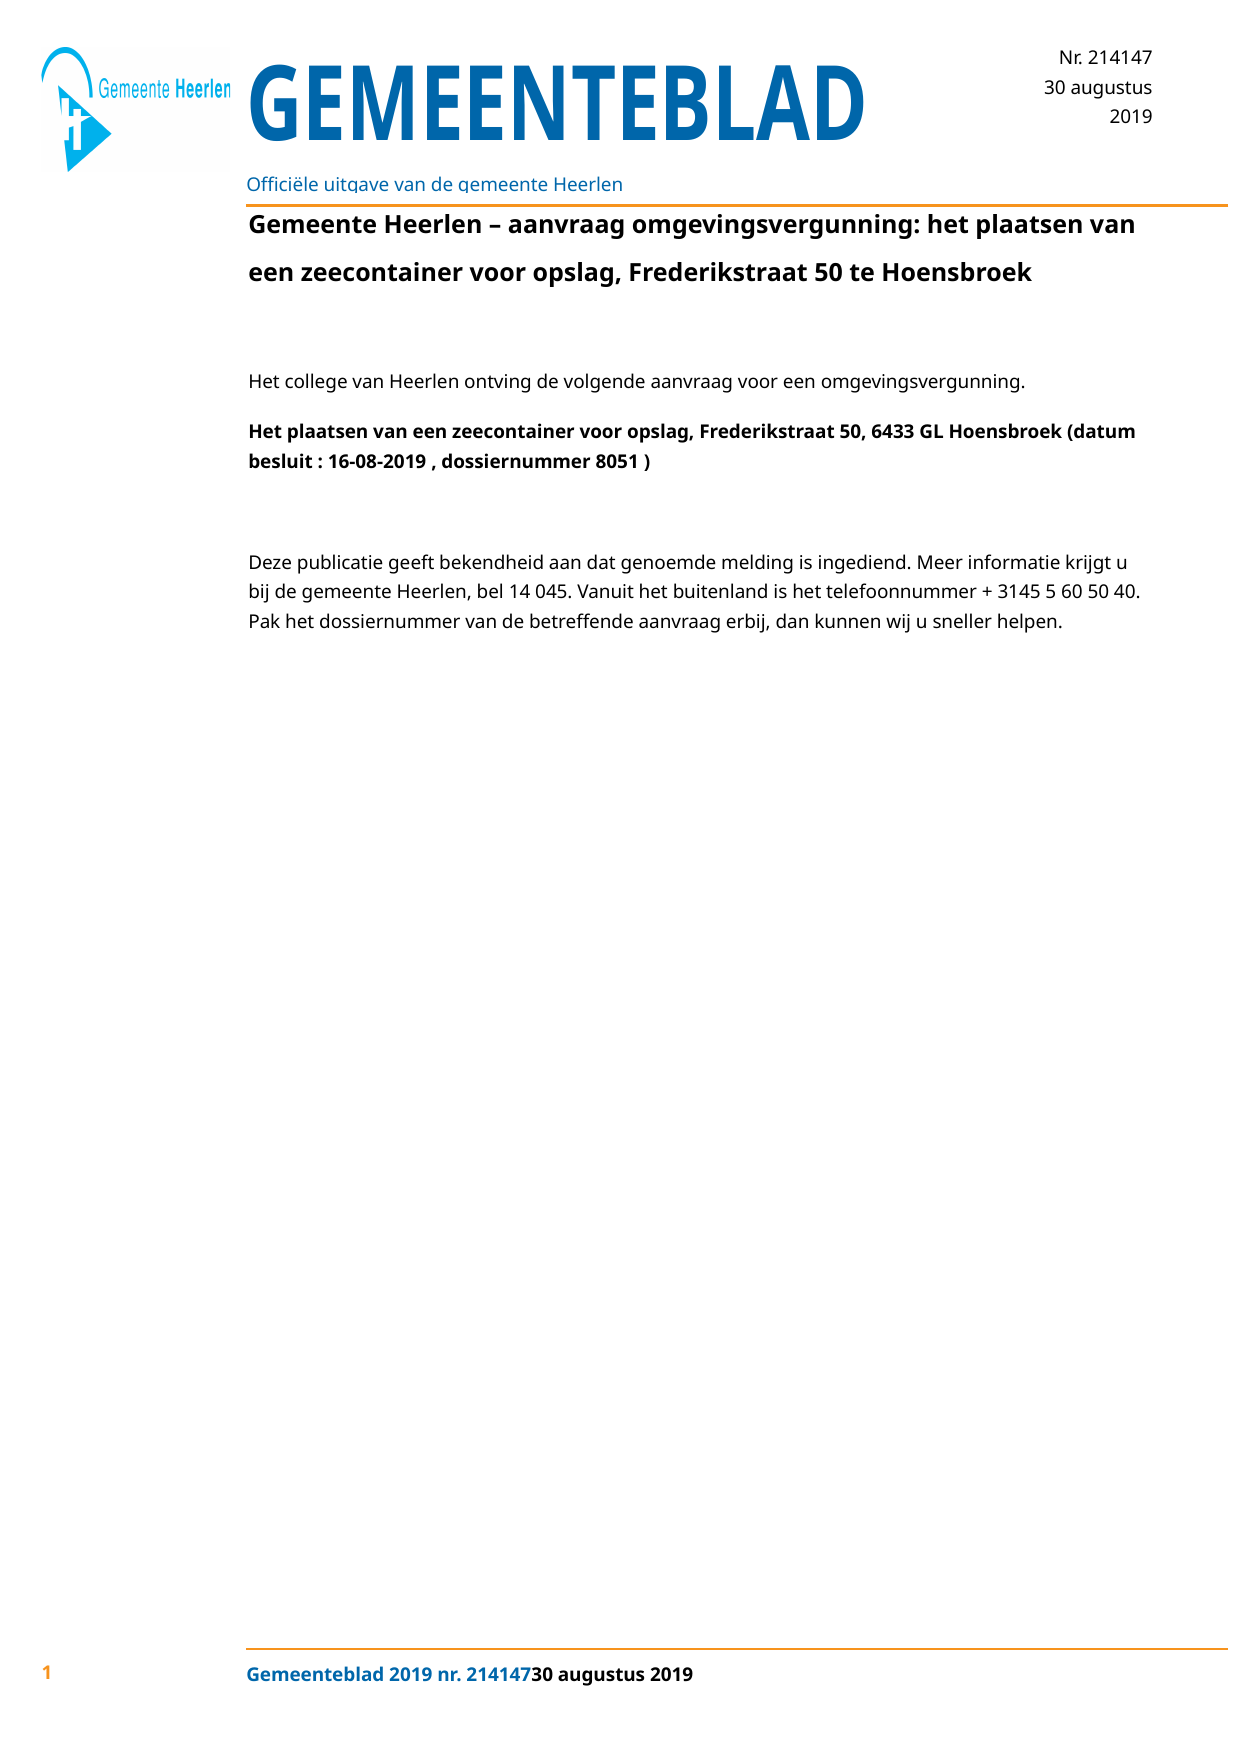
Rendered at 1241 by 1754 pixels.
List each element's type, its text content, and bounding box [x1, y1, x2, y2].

text Gemeente Heerlen – aanvraag omgevingsvergunning: het plaatsen van een zeecontainer voor opslag, Frederikstraat 50 te Hoensbroek [248, 207, 1152, 288]
text Deze publicatie geeft bekendheid aan dat genoemde melding is ingediend. Meer informatie krijgt u bij de gemeente Heerlen, bel 14 045. Vanuit het buitenland is het telefoonnummer + 3145 5 60 50 40. Pak het dossiernummer van de betreffende aanvraag erbij, dan kunnen wij u sneller helpen. [248, 549, 1152, 634]
text Het college van Heerlen ontving de volgende aanvraag voor een omgevingsvergunning. [248, 368, 1152, 394]
text Het plaatsen van een zeecontainer voor opslag, Frederikstraat 50, 6433 GL Hoensbroek (datum besluit : 16-08-2019 , dossiernummer 8051 ) [248, 419, 1152, 474]
picture [41, 47, 231, 172]
picture [41, 47, 58, 70]
